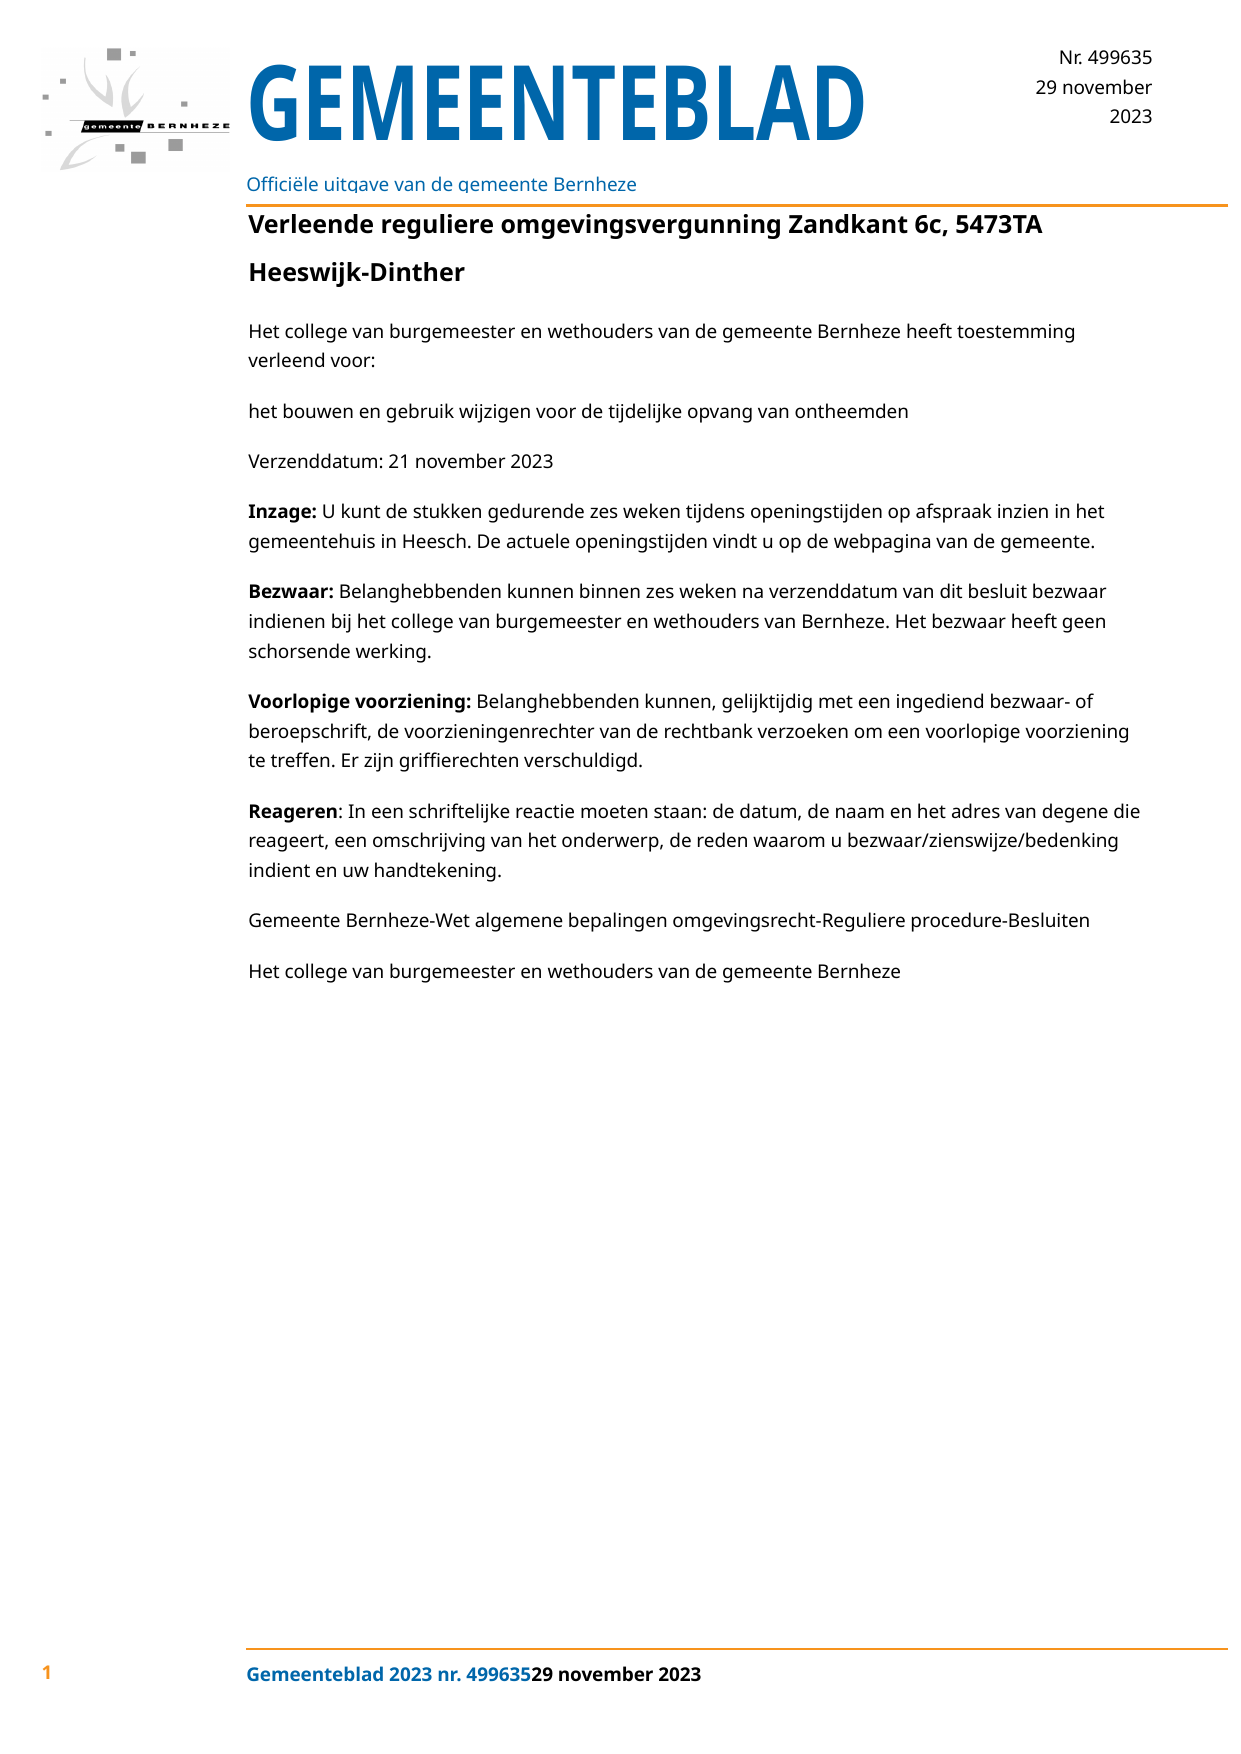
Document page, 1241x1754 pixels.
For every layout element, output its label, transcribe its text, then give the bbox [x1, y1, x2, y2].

text Inzage: U kunt de stukken gedurende zes weken tijdens openingstijden op afspraak inzien in het gemeentehuis in Heesch. De actuele openingstijden vindt u op de webpagina van de gemeente. [248, 499, 1152, 554]
text Gemeente Bernheze-Wet algemene bepalingen omgevingsrecht-Reguliere procedure-Besluiten [248, 907, 1152, 933]
text Bezwaar: Belanghebbenden kunnen binnen zes weken na verzenddatum van dit besluit bezwaar indienen bij het college van burgemeester en wethouders van Bernheze. Het bezwaar heeft geen schorsende werking. [248, 579, 1152, 664]
text het bouwen en gebruik wijzigen voor de tijdelijke opvang van ontheemden [248, 398, 1152, 424]
text Verleende reguliere omgevingsvergunning Zandkant 6c, 5473TA Heeswijk-Dinther [248, 207, 1152, 288]
text Het college van burgemeester en wethouders van de gemeente Bernheze heeft toestemming verleend voor: [248, 318, 1152, 373]
text Reageren: In een schriftelijke reactie moeten staan: de datum, de naam en het adres van degene die reageert, een omschrijving van het onderwerp, de reden waarom u bezwaar/zienswijze/bedenking indient en uw handtekening. [248, 798, 1152, 883]
text Het college van burgemeester en wethouders van de gemeente Bernheze [248, 958, 1152, 984]
text Verzenddatum: 21 november 2023 [248, 448, 1152, 474]
text Voorlopige voorziening: Belanghebbenden kunnen, gelijktijdig met een ingediend bezwaar- of beroepschrift, de voorzieningenrechter van de rechtbank verzoeken om een voorlopige voorziening te treffen. Er zijn griffierechten verschuldigd. [248, 688, 1152, 773]
picture [41, 47, 231, 172]
